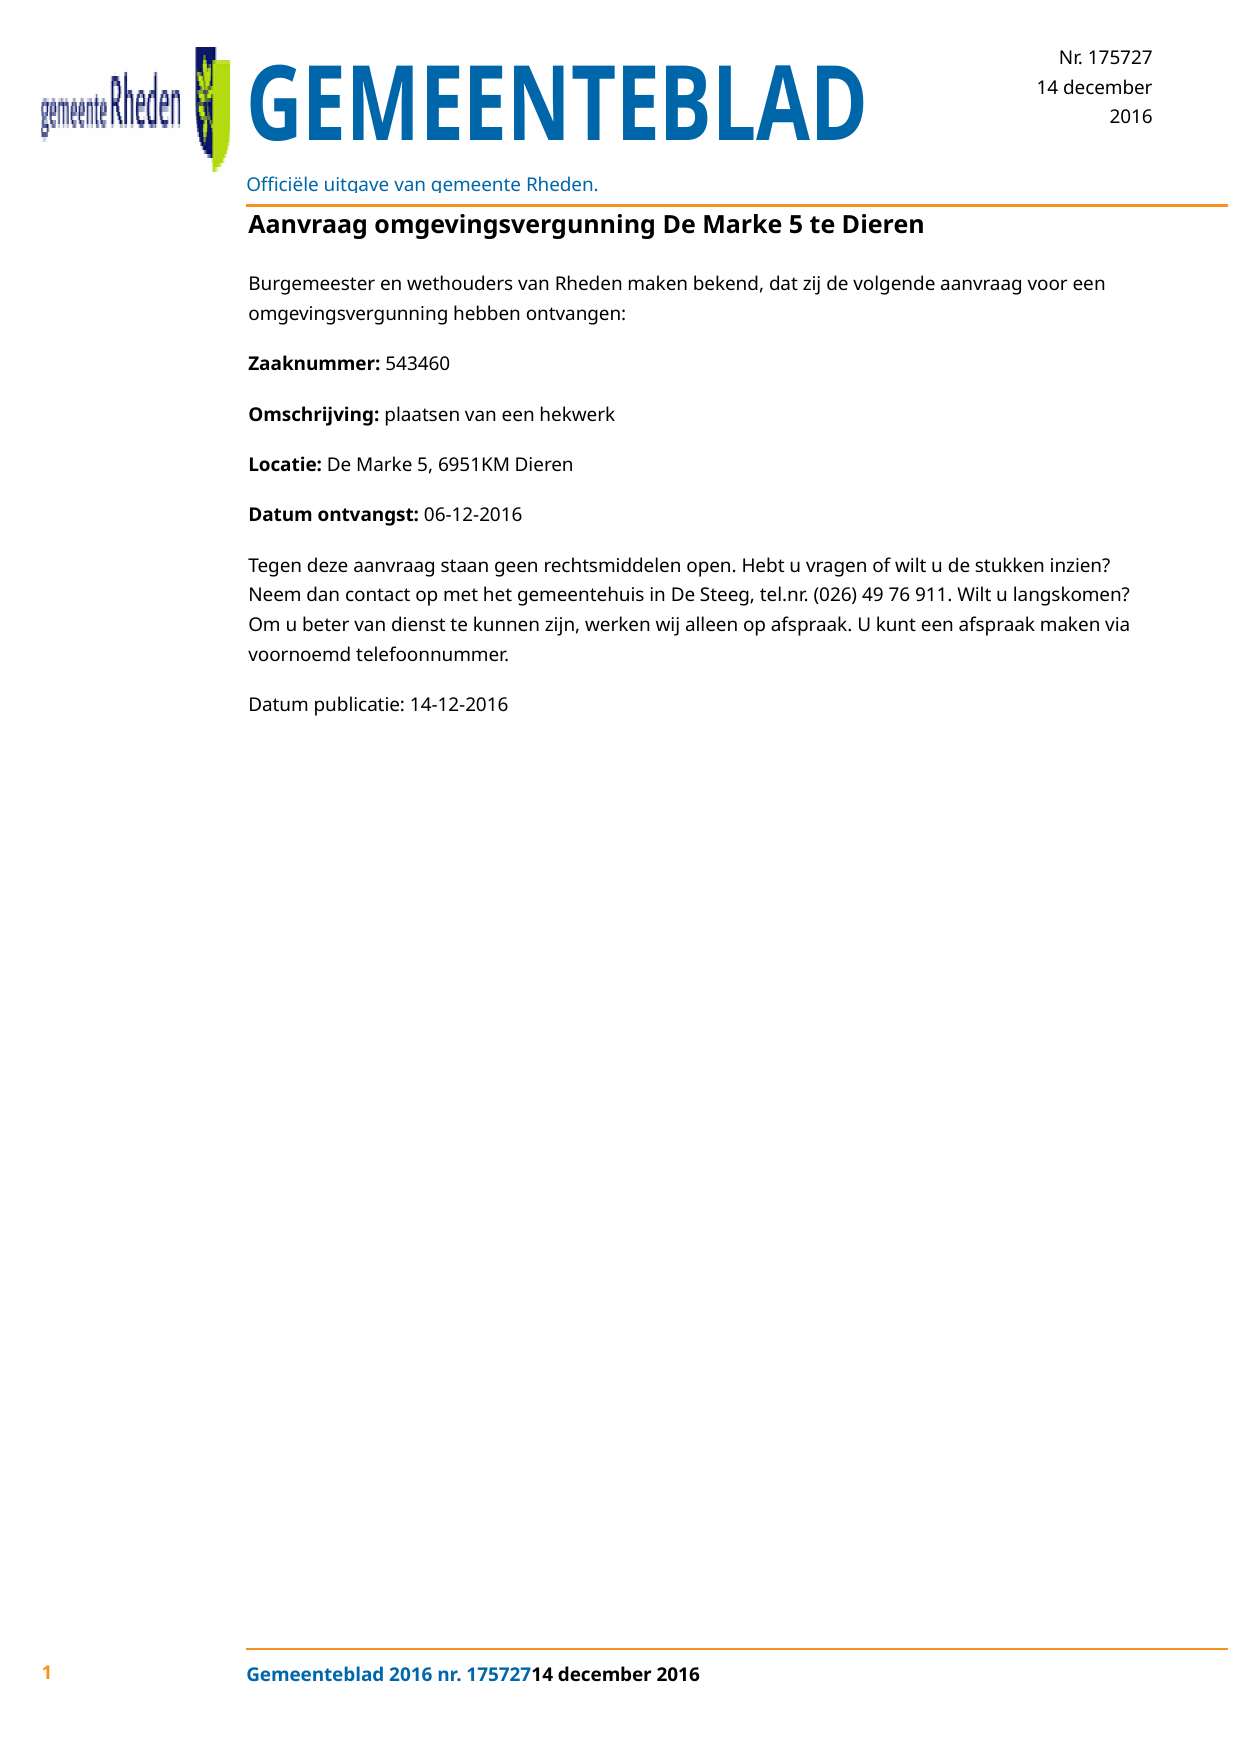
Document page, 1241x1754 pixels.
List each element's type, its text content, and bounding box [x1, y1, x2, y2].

text Datum publicatie: 14-12-2016 [248, 691, 1152, 717]
text Aanvraag omgevingsvergunning De Marke 5 te Dieren [248, 207, 1152, 241]
text Zaaknummer: 543460 [248, 350, 1152, 376]
text Burgemeester en wethouders van Rheden maken bekend, dat zij de volgende aanvraag voor een omgevingsvergunning hebben ontvangen: [248, 270, 1152, 326]
picture [41, 47, 231, 172]
text Tegen deze aanvraag staan geen rechtsmiddelen open. Hebt u vragen of wilt u de stukken inzien? Neem dan contact op met het gemeentehuis in De Steeg, tel.nr. (026) 49 76 911. Wilt u langskomen? Om u beter van dienst te kunnen zijn, werken wij alleen op afspraak. U kunt een afspraak maken via voornoemd telefoonnummer. [248, 552, 1152, 666]
text Omschrijving: plaatsen van een hekwerk [248, 401, 1152, 426]
text Datum ontvangst: 06-12-2016 [248, 502, 1152, 527]
text Locatie: De Marke 5, 6951KM Dieren [248, 451, 1152, 477]
